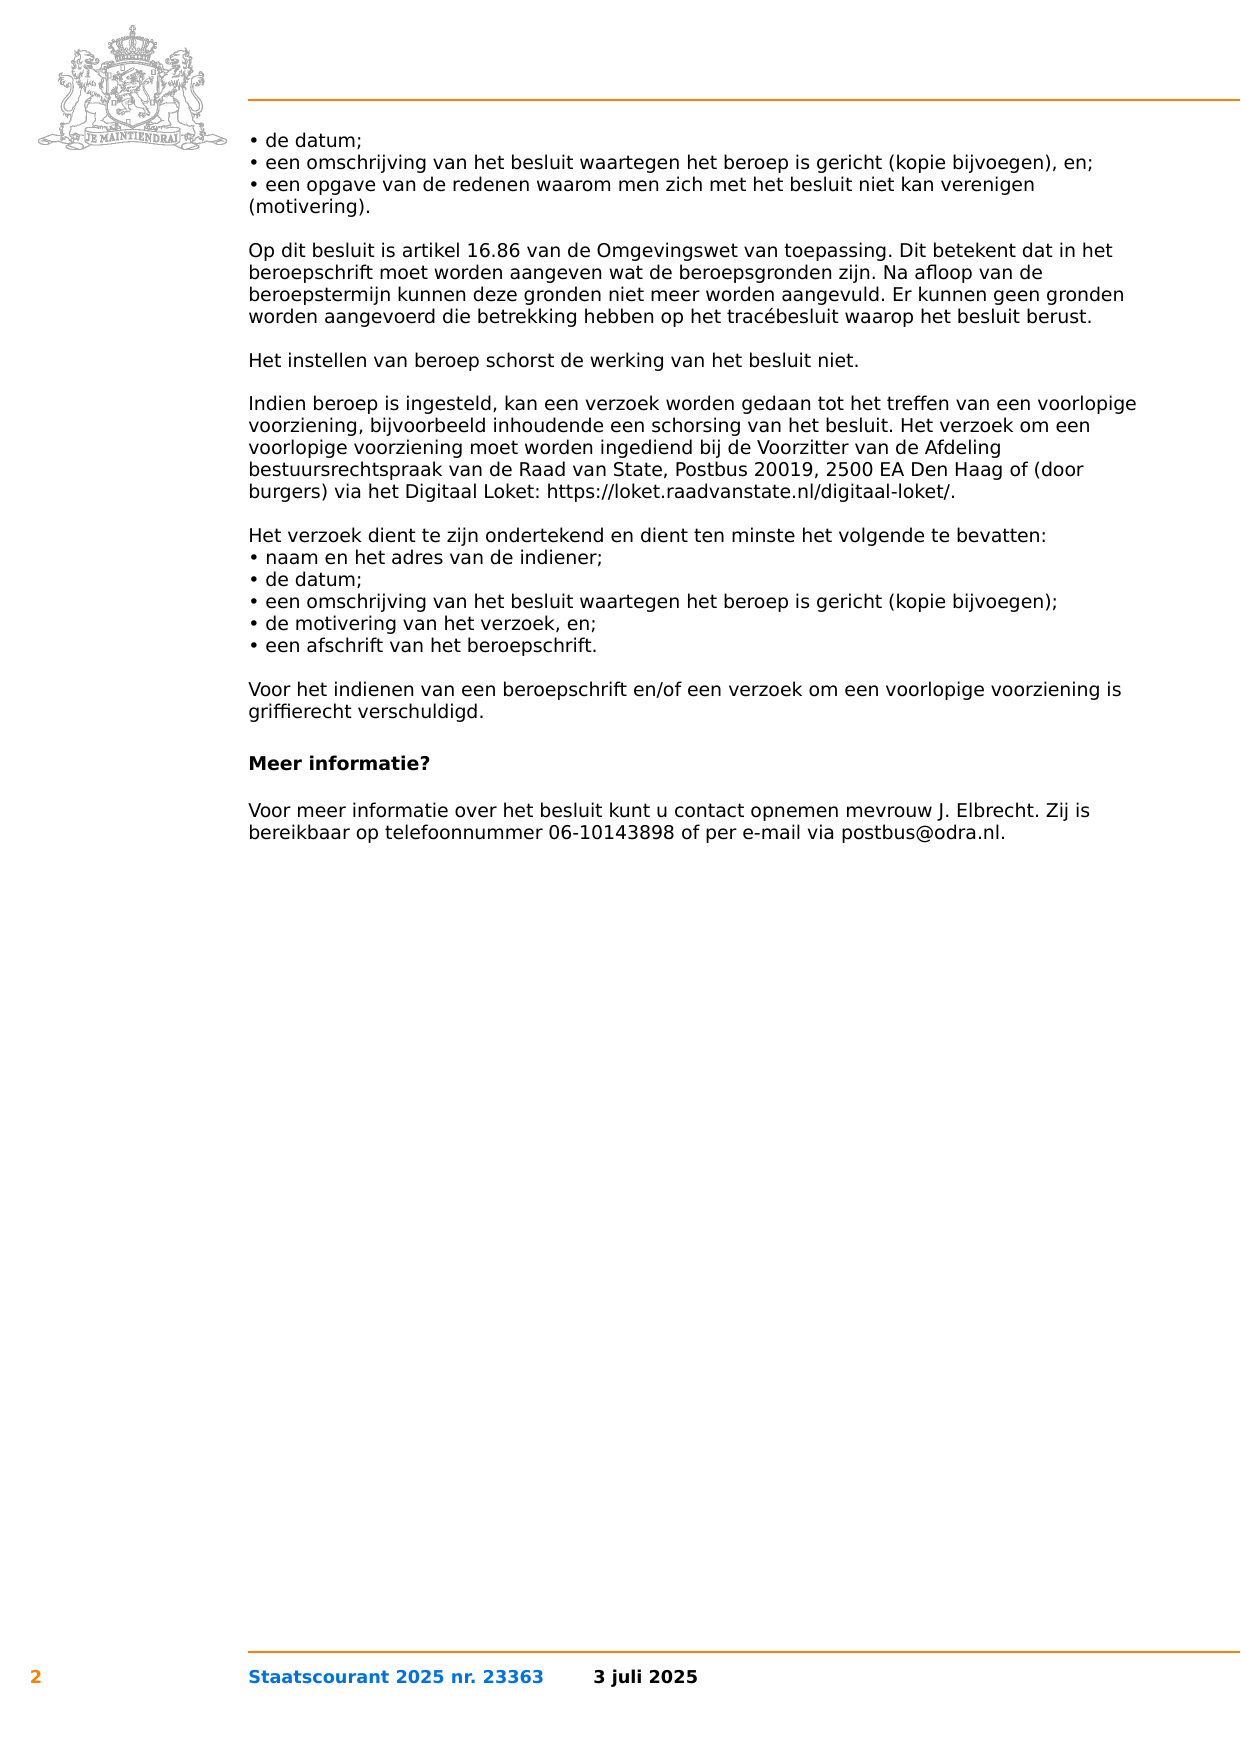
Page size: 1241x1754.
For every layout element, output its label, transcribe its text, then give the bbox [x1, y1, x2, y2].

text Het verzoek dient te zijn ondertekend en dient ten minste het volgende te bevatten: [248, 525, 1163, 547]
text Indien beroep is ingesteld, kan een verzoek worden gedaan tot het treffen van een voorlopige voorziening, bijvoorbeeld inhoudende een schorsing van het besluit. Het verzoek om een voorlopige voorziening moet worden ingediend bij de Voorzitter van de Afdeling bestuursrechtspraak van de Raad van State, Postbus 20019, 2500 EA Den Haag of (door burgers) via het Digitaal Loket: https://loket.raadvanstate.nl/digitaal-loket/. [248, 393, 1163, 503]
text Het instellen van beroep schorst de werking van het besluit niet. [248, 349, 1163, 371]
text Op dit besluit is artikel 16.86 van de Omgevingswet van toepassing. Dit betekent dat in het beroepschrift moet worden aangeven wat de beroepsgronden zijn. Na afloop van de beroepstermijn kunnen deze gronden niet meer worden aangevuld. Er kunnen geen gronden worden aangevoerd die betrekking hebben op het tracébesluit waarop het besluit berust. [248, 240, 1163, 328]
text • een afschrift van het beroepschrift. [248, 635, 1163, 657]
text • een omschrijving van het besluit waartegen het beroep is gericht (kopie bijvoegen); [248, 591, 1163, 613]
text • de motivering van het verzoek, en; [248, 613, 1163, 635]
text • naam en het adres van de indiener; [248, 547, 1163, 569]
text • de datum; [248, 569, 1163, 591]
text • een omschrijving van het besluit waartegen het beroep is gericht (kopie bijvoegen), en; [248, 152, 1163, 174]
text Voor het indienen van een beroepschrift en/of een verzoek om een voorlopige voorziening is griffierecht verschuldigd. [248, 679, 1163, 723]
picture [38, 25, 227, 150]
text • een opgave van de redenen waarom men zich met het besluit niet kan verenigen (motivering). [248, 174, 1163, 218]
text • de datum; [248, 130, 1163, 152]
subtitle Meer informatie? [248, 753, 1163, 775]
text Voor meer informatie over het besluit kunt u contact opnemen mevrouw J. Elbrecht. Zij is bereikbaar op telefoonnummer 06-10143898 of per e-mail via postbus@odra.nl. [248, 800, 1163, 844]
